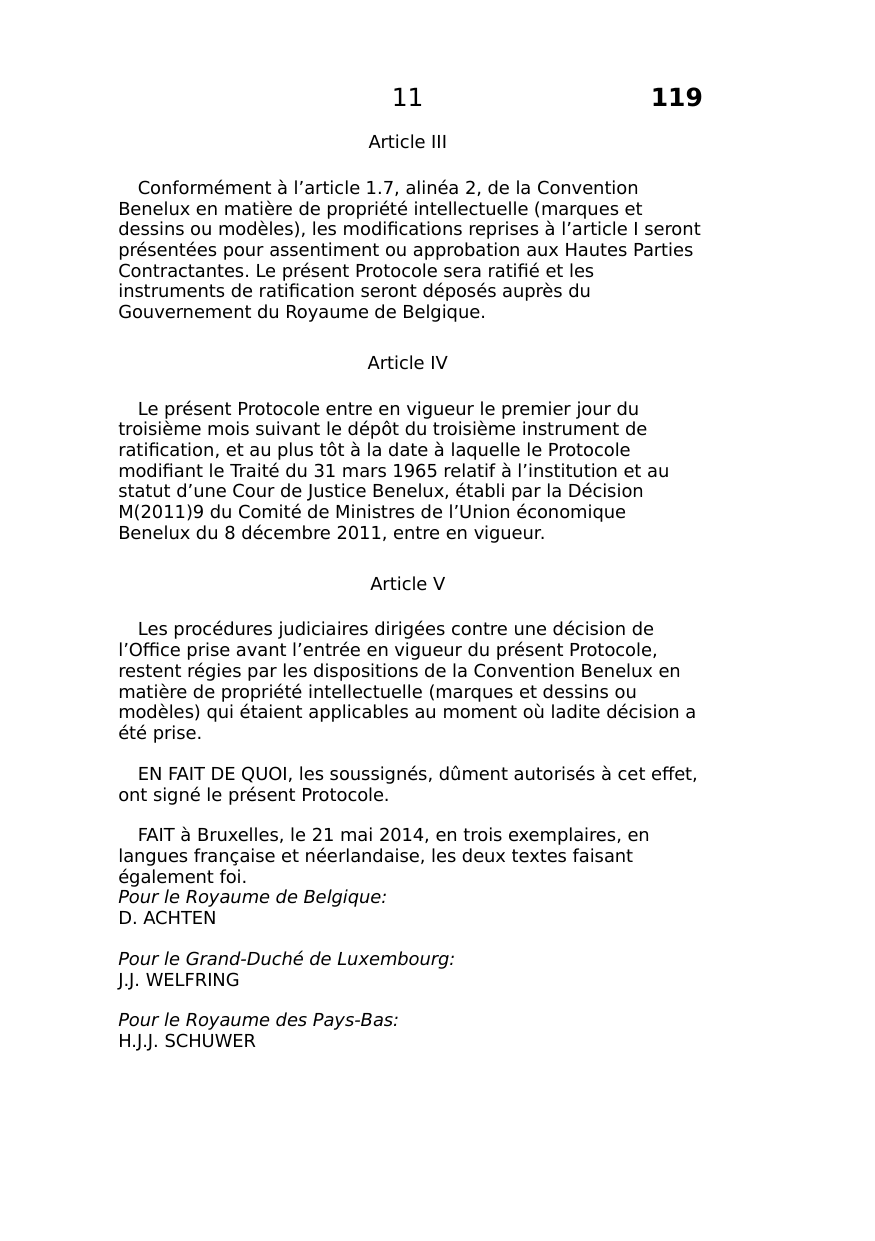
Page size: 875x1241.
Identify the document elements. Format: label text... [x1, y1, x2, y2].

text Le présent Protocole entre en vigueur le premier jour du troisième mois suivant le dépôt du troisième instrument de ratification, et au plus tôt à la date à laquelle le Protocole modifiant le Traité du 31 mars 1965 relatif à l’institution et au statut d’une Cour de Justice Benelux, établi par la Décision M(2011)9 du Comité de Ministres de l’Union économique Benelux du 8 décembre 2011, entre en vigueur. [118, 398, 703, 543]
subtitle Article V [118, 573, 703, 594]
text Les procédures judiciaires dirigées contre une décision de l’Office prise avant l’entrée en vigueur du présent Protocole, restent régies par les dispositions de la Convention Benelux en matière de propriété intellectuelle (marques et dessins ou modèles) qui étaient applicables au moment où ladite décision a été prise. [118, 619, 703, 744]
text Pour le Grand-Duché de Luxembourg: J.J. WELFRING [118, 949, 703, 990]
text Conformément à l’article 1.7, alinéa 2, de la Convention Benelux en matière de propriété intellectuelle (marques et dessins ou modèles), les modifications reprises à l’article I seront présentées pour assentiment ou approbation aux Hautes Parties Contractantes. Le présent Protocole sera ratifié et les instruments de ratification seront déposés auprès du Gouvernement du Royaume de Belgique. [118, 178, 703, 323]
text EN FAIT DE QUOI, les soussignés, dûment autorisés à cet effet, ont signé le présent Protocole. [118, 764, 703, 805]
text Pour le Royaume de Belgique: D. ACHTEN [118, 887, 703, 929]
subtitle Article III [118, 132, 703, 153]
text Pour le Royaume des Pays-Bas: H.J.J. SCHUWER [118, 1010, 703, 1052]
subtitle Article IV [118, 353, 703, 373]
text FAIT à Bruxelles, le 21 mai 2014, en trois exemplaires, en langues française et néerlandaise, les deux textes faisant également foi. [118, 825, 703, 887]
